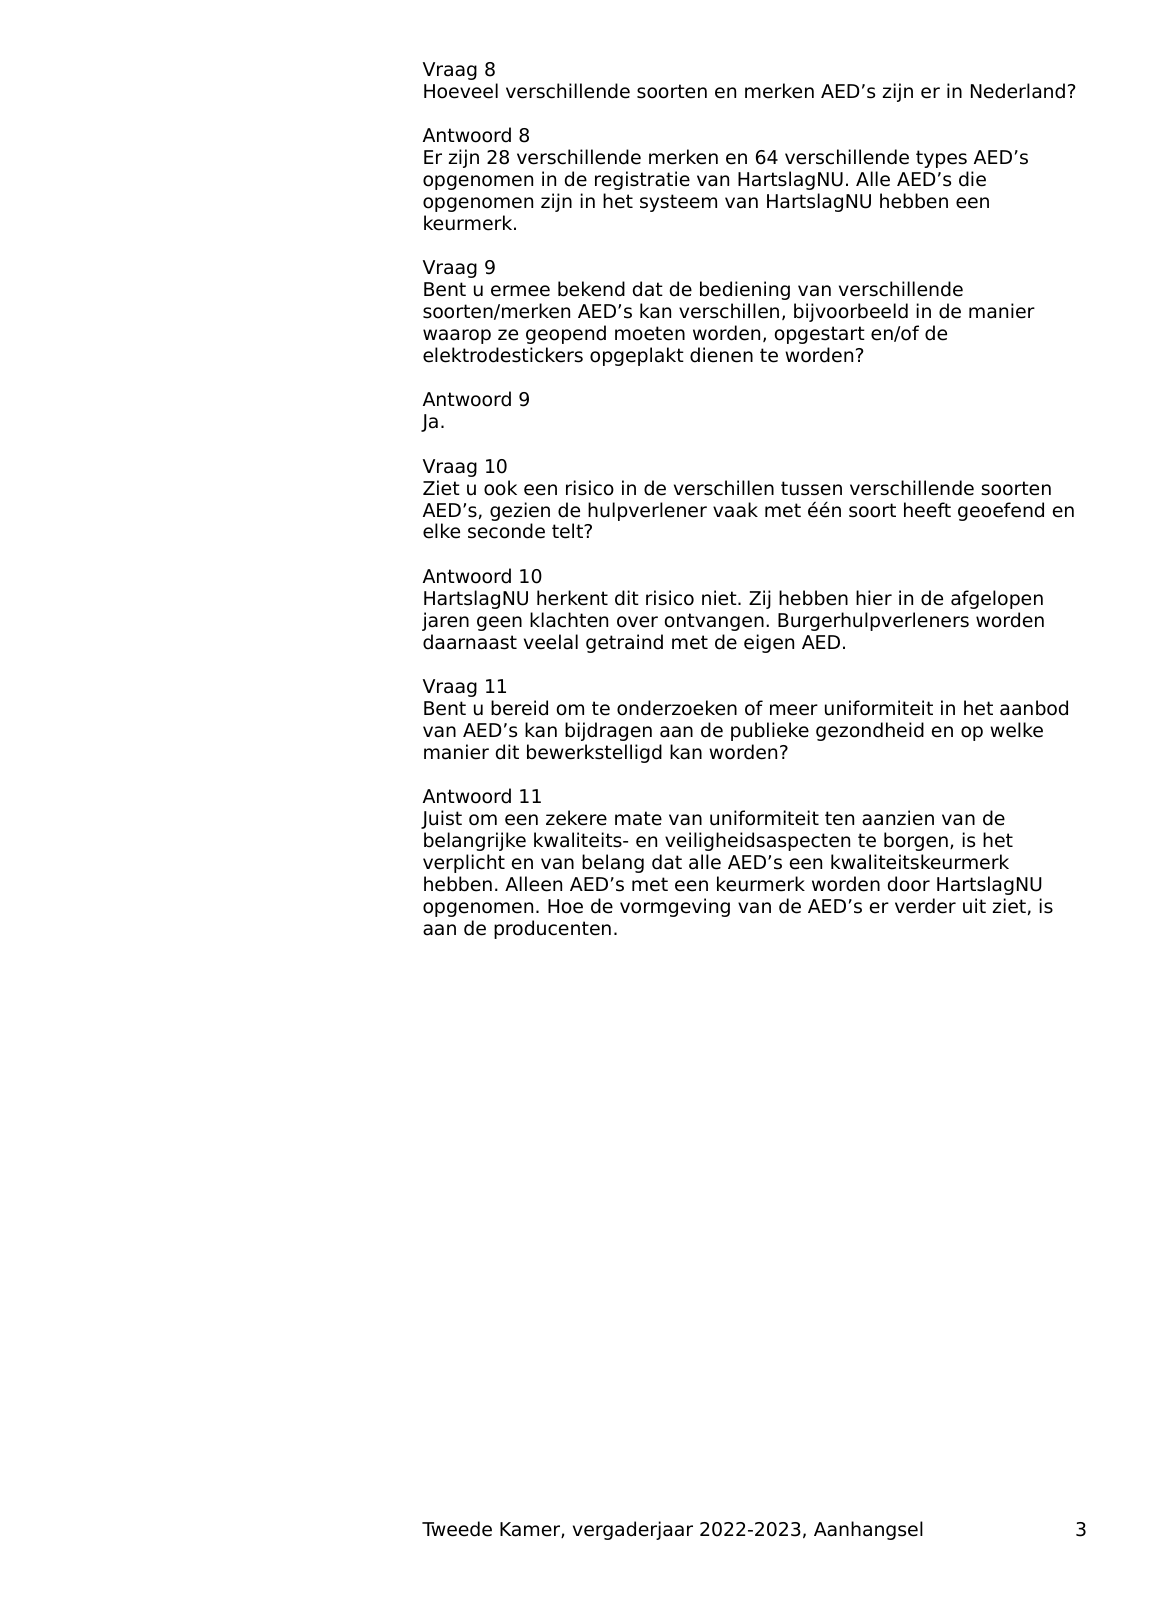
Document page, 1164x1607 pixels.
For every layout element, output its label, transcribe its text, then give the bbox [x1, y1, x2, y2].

text Juist om een zekere mate van uniformiteit ten aanzien van de belangrijke kwaliteits- en veiligheidsaspecten te borgen, is het verplicht en van belang dat alle AED’s een kwaliteitskeurmerk hebben. Alleen AED’s met een keurmerk worden door HartslagNU opgenomen. Hoe de vormgeving van de AED’s er verder uit ziet, is aan de producenten. [422, 808, 1087, 940]
text Er zijn 28 verschillende merken en 64 verschillende types AED’s opgenomen in de registratie van HartslagNU. Alle AED’s die opgenomen zijn in het systeem van HartslagNU hebben een keurmerk. [422, 147, 1087, 235]
text Antwoord 10 [422, 566, 1087, 588]
text Bent u ermee bekend dat de bediening van verschillende soorten/merken AED’s kan verschillen, bijvoorbeeld in de manier waarop ze geopend moeten worden, opgestart en/of de elektrodestickers opgeplakt dienen te worden? [422, 279, 1087, 367]
text Vraag 11 [422, 676, 1087, 698]
text Vraag 8 [422, 59, 1087, 81]
text Vraag 9 [422, 257, 1087, 279]
text Vraag 10 [422, 456, 1087, 477]
text Antwoord 9 [422, 389, 1087, 411]
text Hoeveel verschillende soorten en merken AED’s zijn er in Nederland? [422, 81, 1087, 103]
text Antwoord 11 [422, 786, 1087, 808]
text Bent u bereid om te onderzoeken of meer uniformiteit in het aanbod van AED’s kan bijdragen aan de publieke gezondheid en op welke manier dit bewerkstelligd kan worden? [422, 698, 1087, 764]
text HartslagNU herkent dit risico niet. Zij hebben hier in de afgelopen jaren geen klachten over ontvangen. Burgerhulpverleners worden daarnaast veelal getraind met de eigen AED. [422, 588, 1087, 653]
text Ziet u ook een risico in de verschillen tussen verschillende soorten AED’s, gezien de hulpverlener vaak met één soort heeft geoefend en elke seconde telt? [422, 477, 1087, 543]
text Ja. [422, 411, 1087, 433]
text Antwoord 8 [422, 125, 1087, 147]
